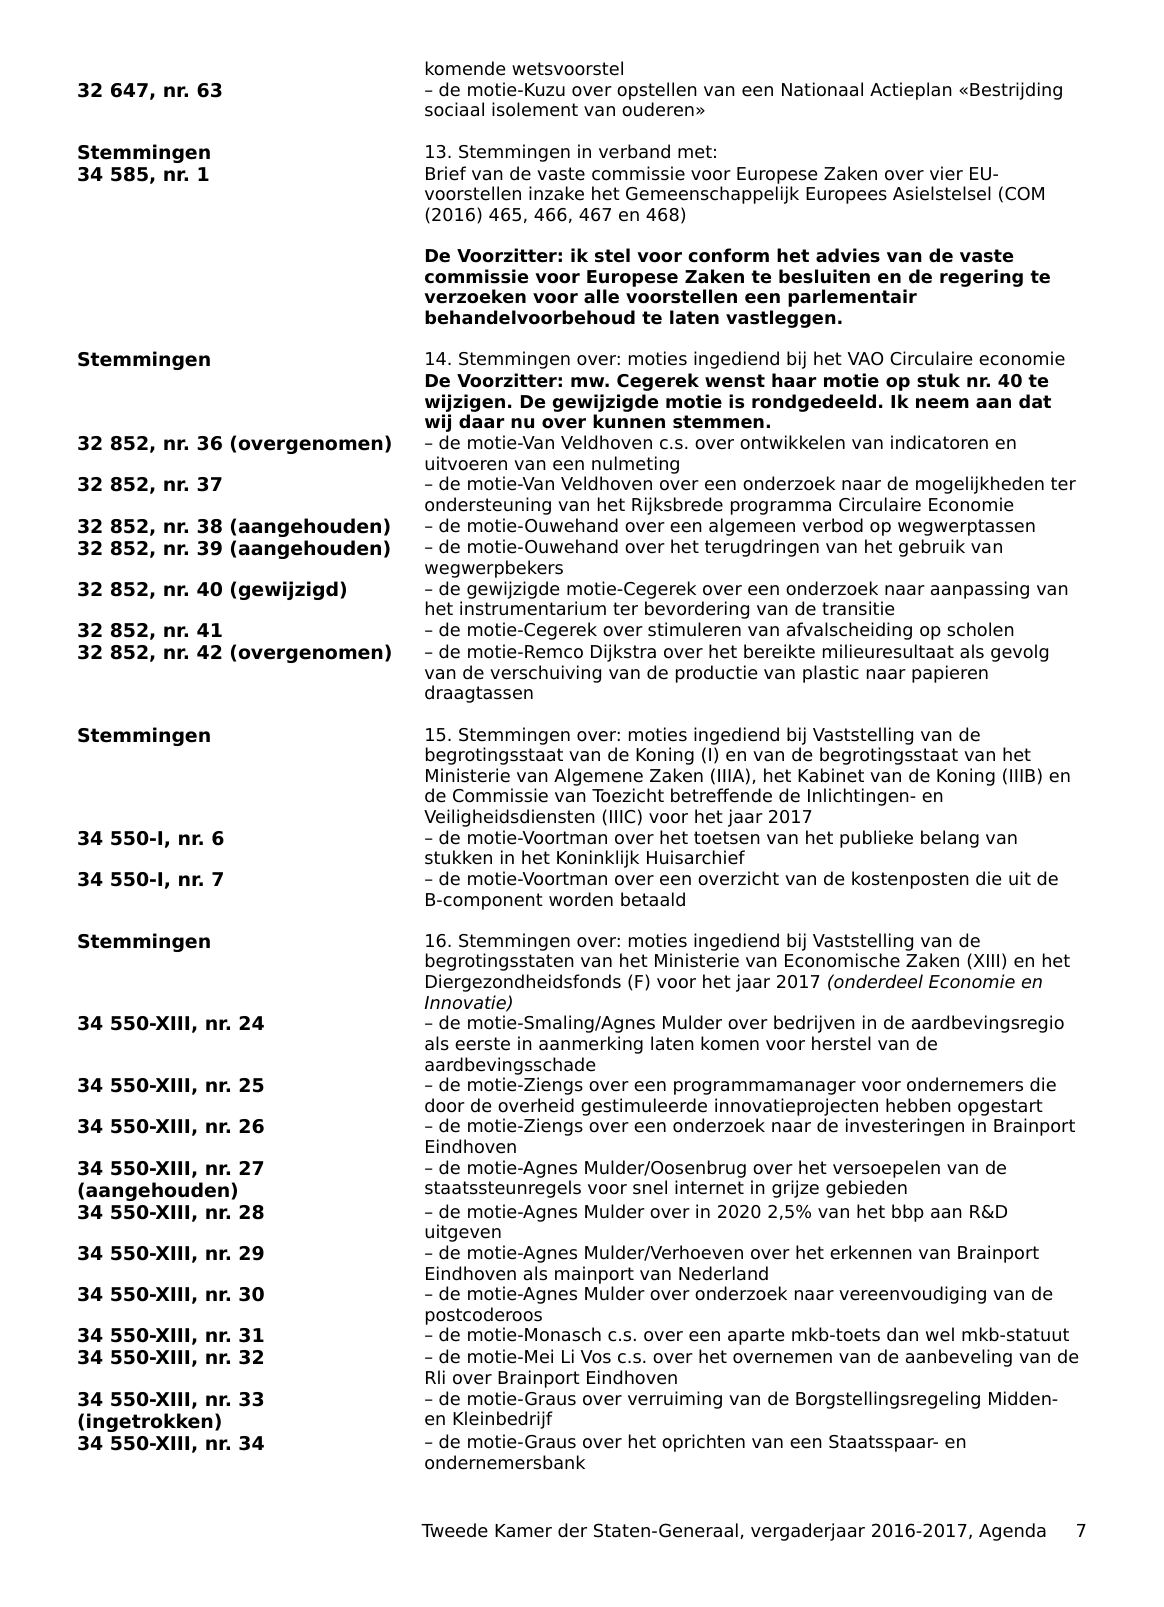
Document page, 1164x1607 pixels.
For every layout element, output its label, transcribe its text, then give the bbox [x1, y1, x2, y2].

table_cell 32 852, nr. 39 (aangehouden) [77, 538, 401, 579]
table_cell 34 550-XIII, nr. 25 [77, 1075, 401, 1116]
table_cell [401, 828, 418, 869]
table_cell – de motie-Voortman over het toetsen van het publieke belang van stukken in het Koninklijk Huisarchief [418, 828, 1087, 869]
table_cell [418, 704, 1087, 724]
table_cell [401, 910, 418, 931]
table_cell [77, 371, 401, 433]
table_cell – de motie-Ouwehand over het terugdringen van het gebruik van wegwerpbekers [418, 538, 1087, 579]
table_cell [77, 704, 401, 724]
table_cell – de motie-Agnes Mulder/Verhoeven over het erkennen van Brainport Eindhoven als mainport van Nederland [418, 1243, 1087, 1284]
table_cell [401, 1433, 418, 1474]
table_cell [401, 349, 418, 371]
table_cell 32 647, nr. 63 [77, 80, 401, 121]
table_cell [401, 121, 418, 142]
table_cell 32 852, nr. 41 [77, 620, 401, 642]
table_cell [77, 59, 401, 80]
table_cell 14. Stemmingen over: moties ingediend bij het VAO Circulaire economie [418, 349, 1087, 371]
table_cell [401, 1389, 418, 1432]
table_cell 32 852, nr. 37 [77, 474, 401, 516]
table_cell – de gewijzigde motie-Cegerek over een onderzoek naar aanpassing van het instrumentarium ter bevordering van de transitie [418, 579, 1087, 620]
table_cell 34 550-XIII, nr. 30 [77, 1284, 401, 1325]
table_cell 34 550-XIII, nr. 29 [77, 1243, 401, 1284]
table_cell [401, 329, 418, 349]
table_cell komende wetsvoorstel [418, 59, 1087, 80]
table_cell [401, 142, 418, 163]
table_cell 34 550-XIII, nr. 32 [77, 1347, 401, 1388]
table_cell [401, 620, 418, 642]
table_cell 32 852, nr. 38 (aangehouden) [77, 516, 401, 537]
table_cell 34 550-I, nr. 6 [77, 828, 401, 869]
table_cell [401, 1013, 418, 1075]
table_cell [418, 121, 1087, 142]
table_cell – de motie-Agnes Mulder/Oosenbrug over het versoepelen van de staatssteunregels voor snel internet in grijze gebieden [418, 1158, 1087, 1202]
table_cell [401, 1202, 418, 1243]
table_cell [401, 1075, 418, 1116]
table_cell – de motie-Ziengs over een onderzoek naar de investeringen in Brainport Eindhoven [418, 1116, 1087, 1158]
table_cell [401, 704, 418, 724]
table_cell 34 550-XIII, nr. 34 [77, 1433, 401, 1474]
table_cell 13. Stemmingen in verband met: [418, 142, 1087, 163]
table_cell [401, 59, 418, 80]
table_cell [401, 225, 418, 246]
table_cell – de motie-Van Veldhoven c.s. over ontwikkelen van indicatoren en uitvoeren van een nulmeting [418, 433, 1087, 474]
table_cell 32 852, nr. 42 (overgenomen) [77, 642, 401, 704]
table_cell – de motie-Voortman over een overzicht van de kostenposten die uit de B-component worden betaald [418, 869, 1087, 910]
table_cell – de motie-Monasch c.s. over een aparte mkb-toets dan wel mkb-statuut [418, 1325, 1087, 1347]
table_cell [418, 329, 1087, 349]
table_cell [401, 579, 418, 620]
table_cell – de motie-Mei Li Vos c.s. over het overnemen van de aanbeveling van de Rli over Brainport Eindhoven [418, 1347, 1087, 1388]
table_cell [401, 371, 418, 433]
table_cell – de motie-Van Veldhoven over een onderzoek naar de mogelijkheden ter ondersteuning van het Rijksbrede programma Circulaire Economie [418, 474, 1087, 516]
table_cell Stemmingen [77, 931, 401, 1013]
table_cell [77, 910, 401, 931]
table_cell [401, 433, 418, 474]
table_cell – de motie-Agnes Mulder over in 2020 2,5% van het bbp aan R&D uitgeven [418, 1202, 1087, 1243]
table_cell [401, 869, 418, 910]
table_cell Stemmingen [77, 142, 401, 163]
table_cell De Voorzitter: mw. Cegerek wenst haar motie op stuk nr. 40 te wijzigen. De gewijzigde motie is rondgedeeld. Ik neem aan dat wij daar nu over kunnen stemmen. [418, 371, 1087, 433]
table_cell [401, 931, 418, 1013]
table_cell 16. Stemmingen over: moties ingediend bij Vaststelling van de begrotingsstaten van het Ministerie van Economische Zaken (XIII) en het Diergezondheidsfonds (F) voor het jaar 2017 (onderdeel Economie en Innovatie) [418, 931, 1087, 1013]
table_cell [401, 1347, 418, 1388]
table_cell [418, 225, 1087, 246]
table_cell [77, 225, 401, 246]
table_cell [401, 1116, 418, 1158]
table_cell [401, 538, 418, 579]
table_cell [401, 80, 418, 121]
table_cell 34 585, nr. 1 [77, 164, 401, 225]
table_cell 34 550-I, nr. 7 [77, 869, 401, 910]
table_cell 32 852, nr. 40 (gewijzigd) [77, 579, 401, 620]
table_cell – de motie-Remco Dijkstra over het bereikte milieuresultaat als gevolg van de verschuiving van de productie van plastic naar papieren draagtassen [418, 642, 1087, 704]
table_cell 15. Stemmingen over: moties ingediend bij Vaststelling van de begrotingsstaat van de Koning (I) en van de begrotingsstaat van het Ministerie van Algemene Zaken (IIIA), het Kabinet van de Koning (IIIB) en de Commissie van Toezicht betreffende de Inlichtingen- en Veiligheidsdiensten (IIIC) voor het jaar 2017 [418, 725, 1087, 828]
table_cell [77, 246, 401, 328]
table_cell – de motie-Smaling/Agnes Mulder over bedrijven in de aardbevingsregio als eerste in aanmerking laten komen voor herstel van de aardbevingsschade [418, 1013, 1087, 1075]
table_cell – de motie-Agnes Mulder over onderzoek naar vereenvoudiging van de postcoderoos [418, 1284, 1087, 1325]
table_cell – de motie-Ziengs over een programmamanager voor ondernemers die door de overheid gestimuleerde innovatieprojecten hebben opgestart [418, 1075, 1087, 1116]
table_cell [401, 516, 418, 537]
table_cell [401, 164, 418, 225]
table_cell 34 550-XIII, nr. 33 (ingetrokken) [77, 1389, 401, 1432]
table_cell 34 550-XIII, nr. 28 [77, 1202, 401, 1243]
table_cell De Voorzitter: ik stel voor conform het advies van de vaste commissie voor Europese Zaken te besluiten en de regering te verzoeken voor alle voorstellen een parlementair behandelvoorbehoud te laten vastleggen. [418, 246, 1087, 328]
table_cell 34 550-XIII, nr. 24 [77, 1013, 401, 1075]
table_cell Brief van de vaste commissie voor Europese Zaken over vier EU-voorstellen inzake het Gemeenschappelijk Europees Asielstelsel (COM (2016) 465, 466, 467 en 468) [418, 164, 1087, 225]
table_cell Stemmingen [77, 725, 401, 828]
table_cell – de motie-Graus over het oprichten van een Staatsspaar- en ondernemersbank [418, 1433, 1087, 1474]
table_cell [77, 329, 401, 349]
table_cell Stemmingen [77, 349, 401, 371]
table_cell 34 550-XIII, nr. 31 [77, 1325, 401, 1347]
table_cell – de motie-Cegerek over stimuleren van afvalscheiding op scholen [418, 620, 1087, 642]
table_cell 32 852, nr. 36 (overgenomen) [77, 433, 401, 474]
table_cell [77, 121, 401, 142]
table_cell [401, 474, 418, 516]
table_cell [401, 1284, 418, 1325]
table_cell [401, 1158, 418, 1202]
table_cell 34 550-XIII, nr. 27 (aangehouden) [77, 1158, 401, 1202]
table_cell – de motie-Kuzu over opstellen van een Nationaal Actieplan «Bestrijding sociaal isolement van ouderen» [418, 80, 1087, 121]
table_cell [401, 642, 418, 704]
table_cell – de motie-Ouwehand over een algemeen verbod op wegwerptassen [418, 516, 1087, 537]
table_cell [401, 725, 418, 828]
table_cell [401, 246, 418, 328]
table_cell [418, 910, 1087, 931]
table_cell [401, 1243, 418, 1284]
table_cell – de motie-Graus over verruiming van de Borgstellingsregeling Midden- en Kleinbedrijf [418, 1389, 1087, 1432]
table_cell 34 550-XIII, nr. 26 [77, 1116, 401, 1158]
table_cell [401, 1325, 418, 1347]
